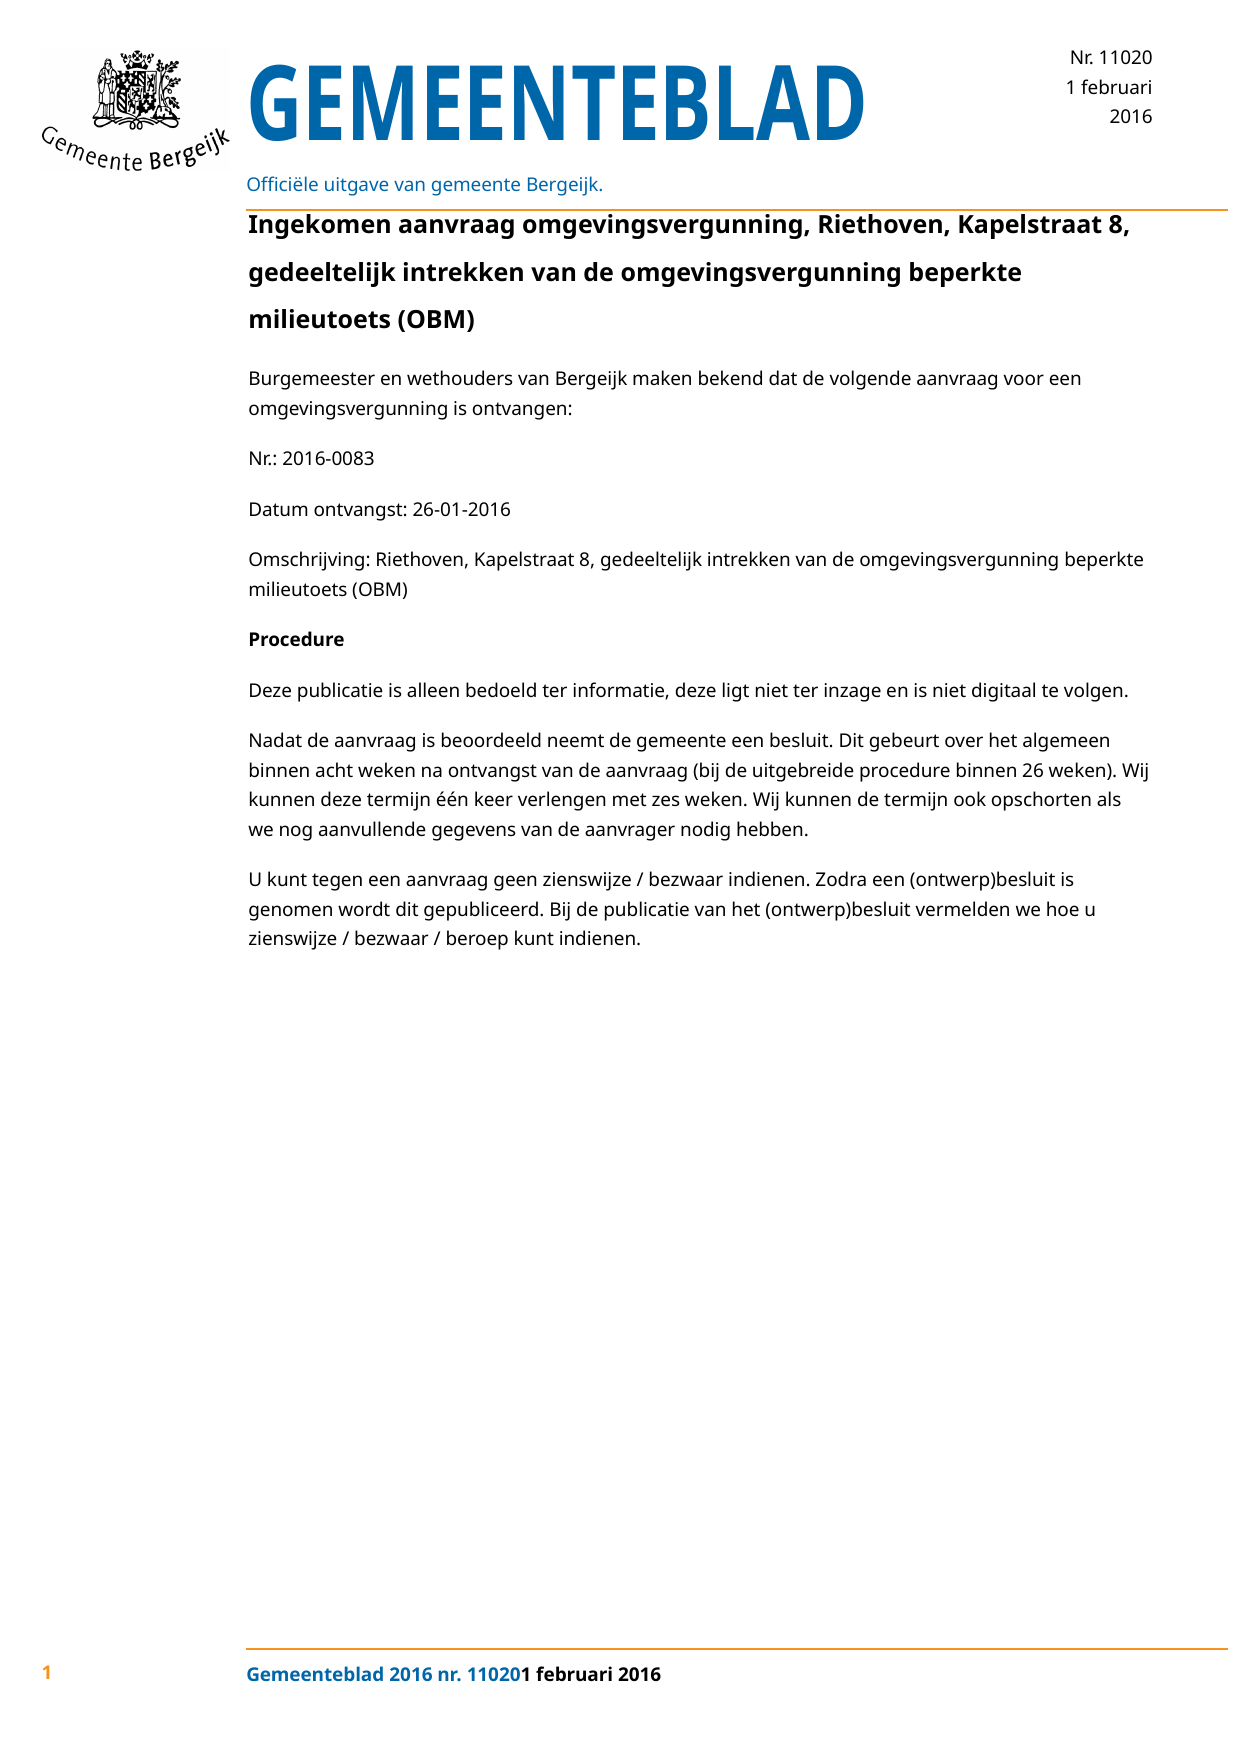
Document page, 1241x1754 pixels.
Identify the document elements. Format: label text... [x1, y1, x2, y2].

text Omschrijving: Riethoven, Kapelstraat 8, gedeeltelijk intrekken van de omgevingsvergunning beperkte milieutoets (OBM) [248, 546, 1152, 602]
text U kunt tegen een aanvraag geen zienswijze / bezwaar indienen. Zodra een (ontwerp)besluit is genomen wordt dit gepubliceerd. Bij de publicatie van het (ontwerp)besluit vermelden we hoe u zienswijze / bezwaar / beroep kunt indienen. [248, 866, 1152, 951]
picture [41, 47, 231, 172]
text Procedure [248, 626, 1152, 652]
text Ingekomen aanvraag omgevingsvergunning, Riethoven, Kapelstraat 8, gedeeltelijk intrekken van de omgevingsvergunning beperkte milieutoets (OBM) [248, 211, 1152, 336]
text Nr.: 2016-0083 [248, 446, 1152, 471]
text Deze publicatie is alleen bedoeld ter informatie, deze ligt niet ter inzage en is niet digitaal te volgen. [248, 677, 1152, 702]
text Burgemeester en wethouders van Bergeijk maken bekend dat de volgende aanvraag voor een omgevingsvergunning is ontvangen: [248, 366, 1152, 421]
text Datum ontvangst: 26-01-2016 [248, 496, 1152, 522]
text Nadat de aanvraag is beoordeeld neemt de gemeente een besluit. Dit gebeurt over het algemeen binnen acht weken na ontvangst van de aanvraag (bij de uitgebreide procedure binnen 26 weken). Wij kunnen deze termijn één keer verlengen met zes weken. Wij kunnen de termijn ook opschorten als we nog aanvullende gegevens van de aanvrager nodig hebben. [248, 727, 1152, 842]
